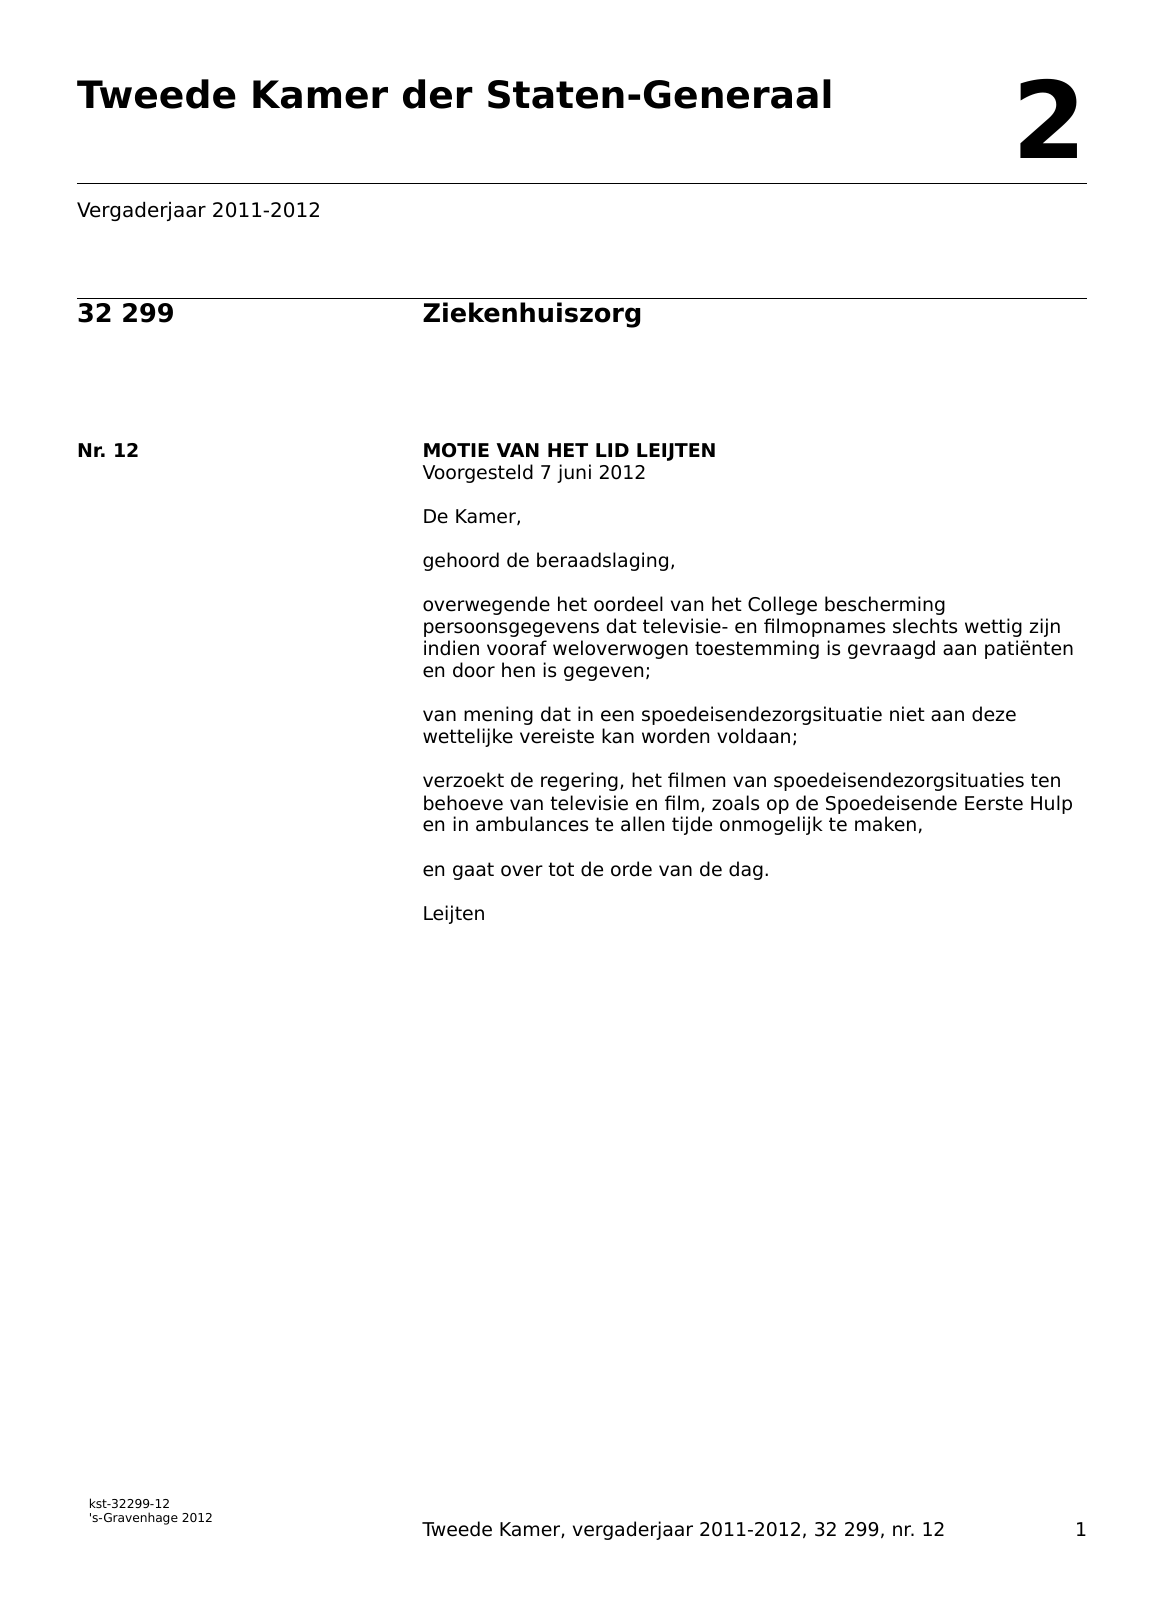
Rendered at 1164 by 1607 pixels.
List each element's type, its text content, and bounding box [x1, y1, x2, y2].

subtitle 32 299 Ziekenhuiszorg [77, 299, 1087, 329]
text verzoekt de regering, het filmen van spoedeisendezorgsituaties ten behoeve van televisie en film, zoals op de Spoedeisende Eerste Hulp en in ambulances te allen tijde onmogelijk te maken, [422, 770, 1087, 836]
text Leijten [422, 903, 1087, 925]
text Voorgesteld 7 juni 2012 [422, 462, 1087, 484]
text gehoord de beraadslaging, [422, 550, 1087, 572]
subtitle Nr. 12 MOTIE VAN HET LID LEIJTEN [77, 440, 1087, 462]
table_header 2 [886, 59, 1087, 183]
text kst-32299-12 [88, 1497, 323, 1511]
text en gaat over tot de orde van de dag. [422, 858, 1087, 881]
text van mening dat in een spoedeisendezorgsituatie niet aan deze wettelijke vereiste kan worden voldaan; [422, 704, 1087, 748]
text overwegende het oordeel van het College bescherming persoonsgegevens dat televisie- en filmopnames slechts wettig zijn indien vooraf weloverwogen toestemming is gevraagd aan patiënten en door hen is gegeven; [422, 594, 1087, 682]
table_cell Vergaderjaar 2011-2012 [77, 184, 1087, 298]
text 's-Gravenhage 2012 [88, 1511, 323, 1525]
table_header Tweede Kamer der Staten-Generaal [77, 59, 886, 183]
text De Kamer, [422, 506, 1087, 528]
